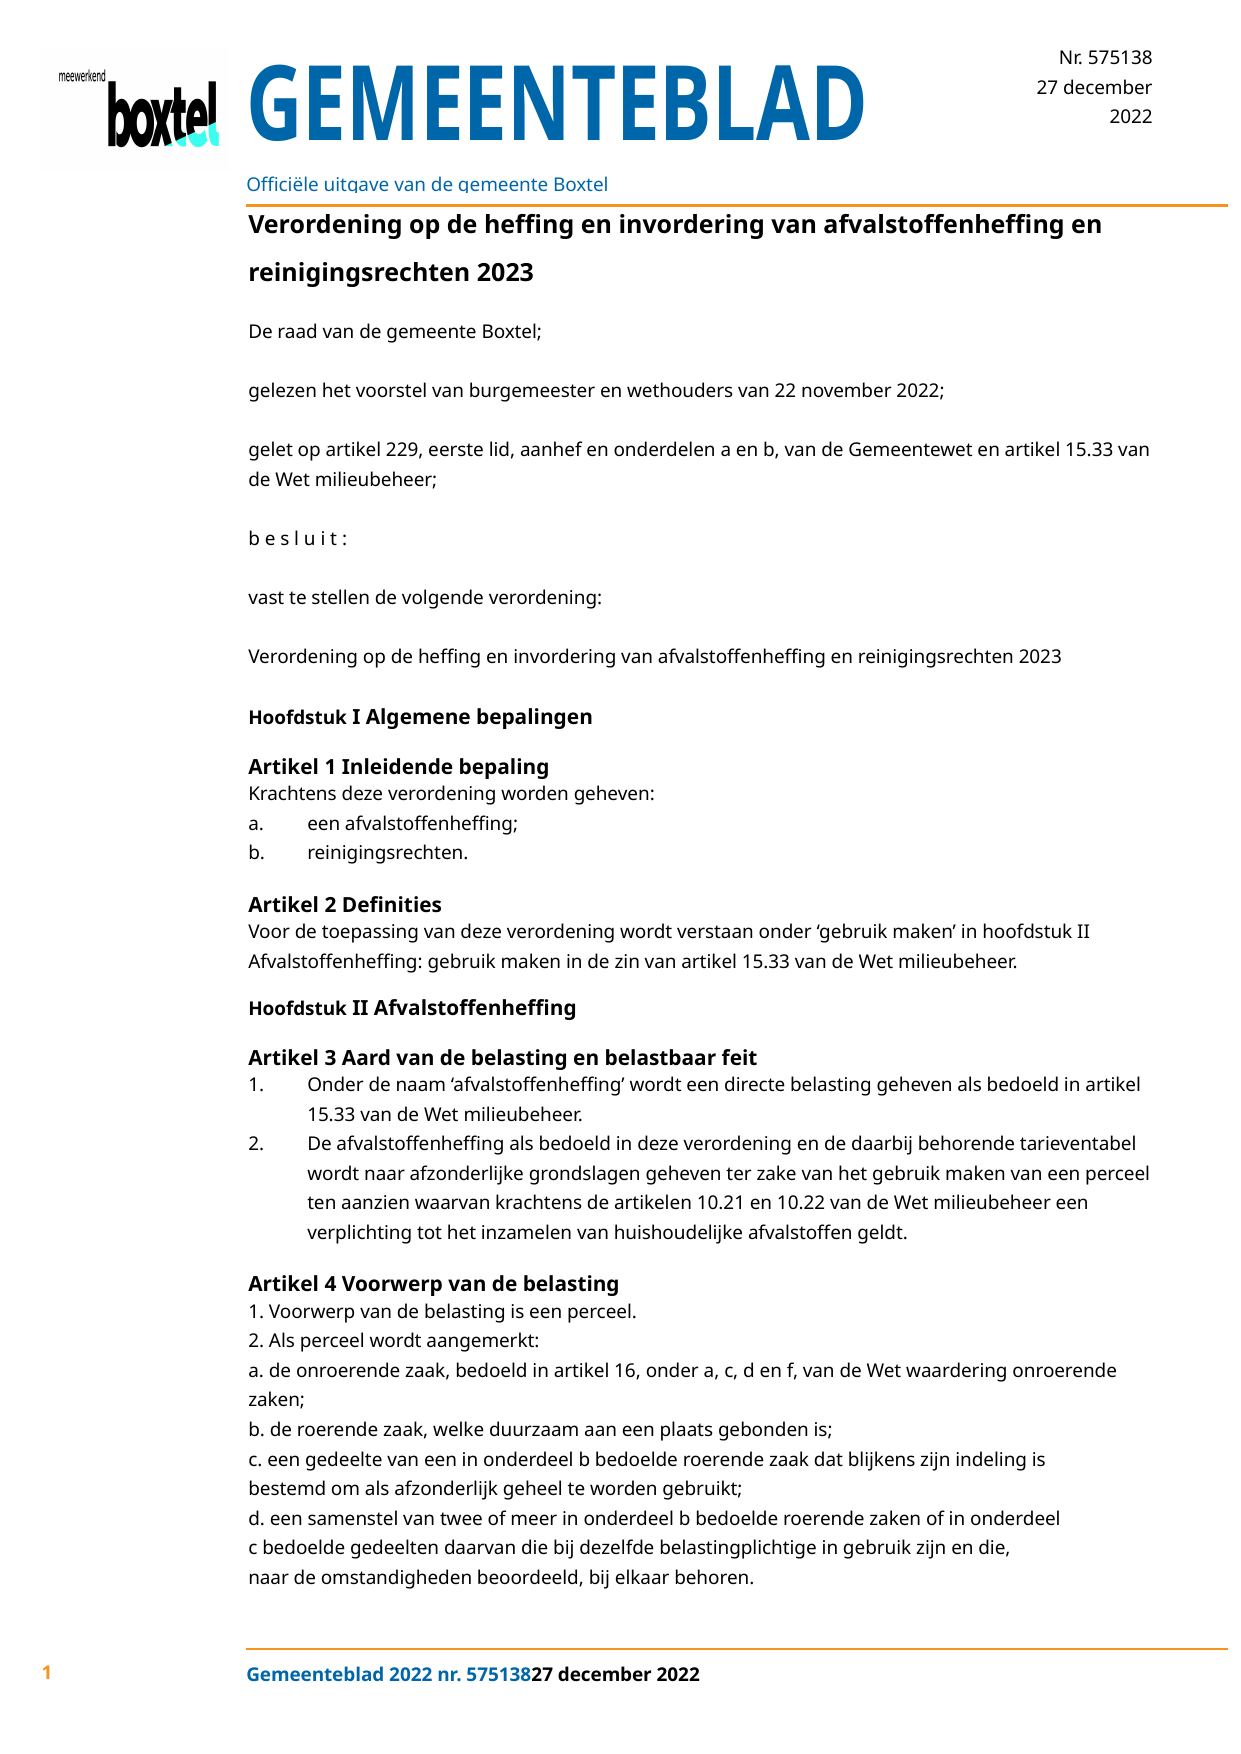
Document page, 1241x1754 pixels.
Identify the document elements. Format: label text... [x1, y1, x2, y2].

text b. de roerende zaak, welke duurzaam aan een plaats gebonden is; [248, 1416, 1152, 1442]
text Verordening op de heffing en invordering van afvalstoffenheffing en reinigingsrechten 2023 [248, 207, 1152, 288]
text 1. Voorwerp van de belasting is een perceel. [248, 1298, 1152, 1324]
text d. een samenstel van twee of meer in onderdeel b bedoelde roerende zaken of in onderdeel [248, 1505, 1152, 1531]
text Voor de toepassing van deze verordening wordt verstaan onder ‘gebruik maken’ in hoofdstuk II Afvalstoffenheffing: gebruik maken in de zin van artikel 15.33 van de Wet milieubeheer. [248, 918, 1152, 973]
list Onder de naam ‘afvalstoffenheffing’ wordt een directe belasting geheven als bedoeld in artikel 15.33 van de Wet milieubeheer. [248, 1071, 1152, 1126]
text a. de onroerende zaak, bedoeld in artikel 16, onder a, c, d en f, van de Wet waardering onroerende zaken; [248, 1357, 1152, 1412]
text Hoofdstuk I Algemene bepalingen [248, 702, 1152, 731]
text bestemd om als afzonderlijk geheel te worden gebruikt; [248, 1475, 1152, 1501]
text Krachtens deze verordening worden geheven: [248, 780, 1152, 806]
text Verordening op de heffing en invordering van afvalstoffenheffing en reinigingsrechten 2023 [248, 643, 1152, 669]
text c bedoelde gedeelten daarvan die bij dezelfde belastingplichtige in gebruik zijn en die, [248, 1534, 1152, 1560]
text vast te stellen de volgende verordening: [248, 584, 1152, 610]
text Artikel 3 Aard van de belasting en belastbaar feit [248, 1043, 1152, 1071]
list een afvalstoffenheffing; [248, 810, 1152, 836]
text Artikel 4 Voorwerp van de belasting [248, 1269, 1152, 1298]
text Artikel 2 Definities [248, 890, 1152, 918]
list reinigingsrechten. [248, 839, 1152, 865]
text Artikel 1 Inleidende bepaling [248, 752, 1152, 780]
text b e s l u i t : [248, 525, 1152, 551]
text De raad van de gemeente Boxtel; [248, 318, 1152, 344]
text gelet op artikel 229, eerste lid, aanhef en onderdelen a en b, van de Gemeentewet en artikel 15.33 van de Wet milieubeheer; [248, 436, 1152, 492]
text gelezen het voorstel van burgemeester en wethouders van 22 november 2022; [248, 377, 1152, 403]
text 2. Als perceel wordt aangemerkt: [248, 1327, 1152, 1353]
text c. een gedeelte van een in onderdeel b bedoelde roerende zaak dat blijkens zijn indeling is [248, 1446, 1152, 1472]
text Hoofdstuk II Afvalstoffenheffing [248, 993, 1152, 1022]
list De afvalstoffenheffing als bedoeld in deze verordening en de daarbij behorende tarieventabel wordt naar afzonderlijke grondslagen geheven ter zake van het gebruik maken van een perceel ten aanzien waarvan krachtens de artikelen 10.21 en 10.22 van de Wet milieubeheer een verplichting tot het inzamelen van huishoudelijke afvalstoffen geldt. [248, 1130, 1152, 1245]
picture [41, 47, 231, 172]
text naar de omstandigheden beoordeeld, bij elkaar behoren. [248, 1564, 1152, 1590]
